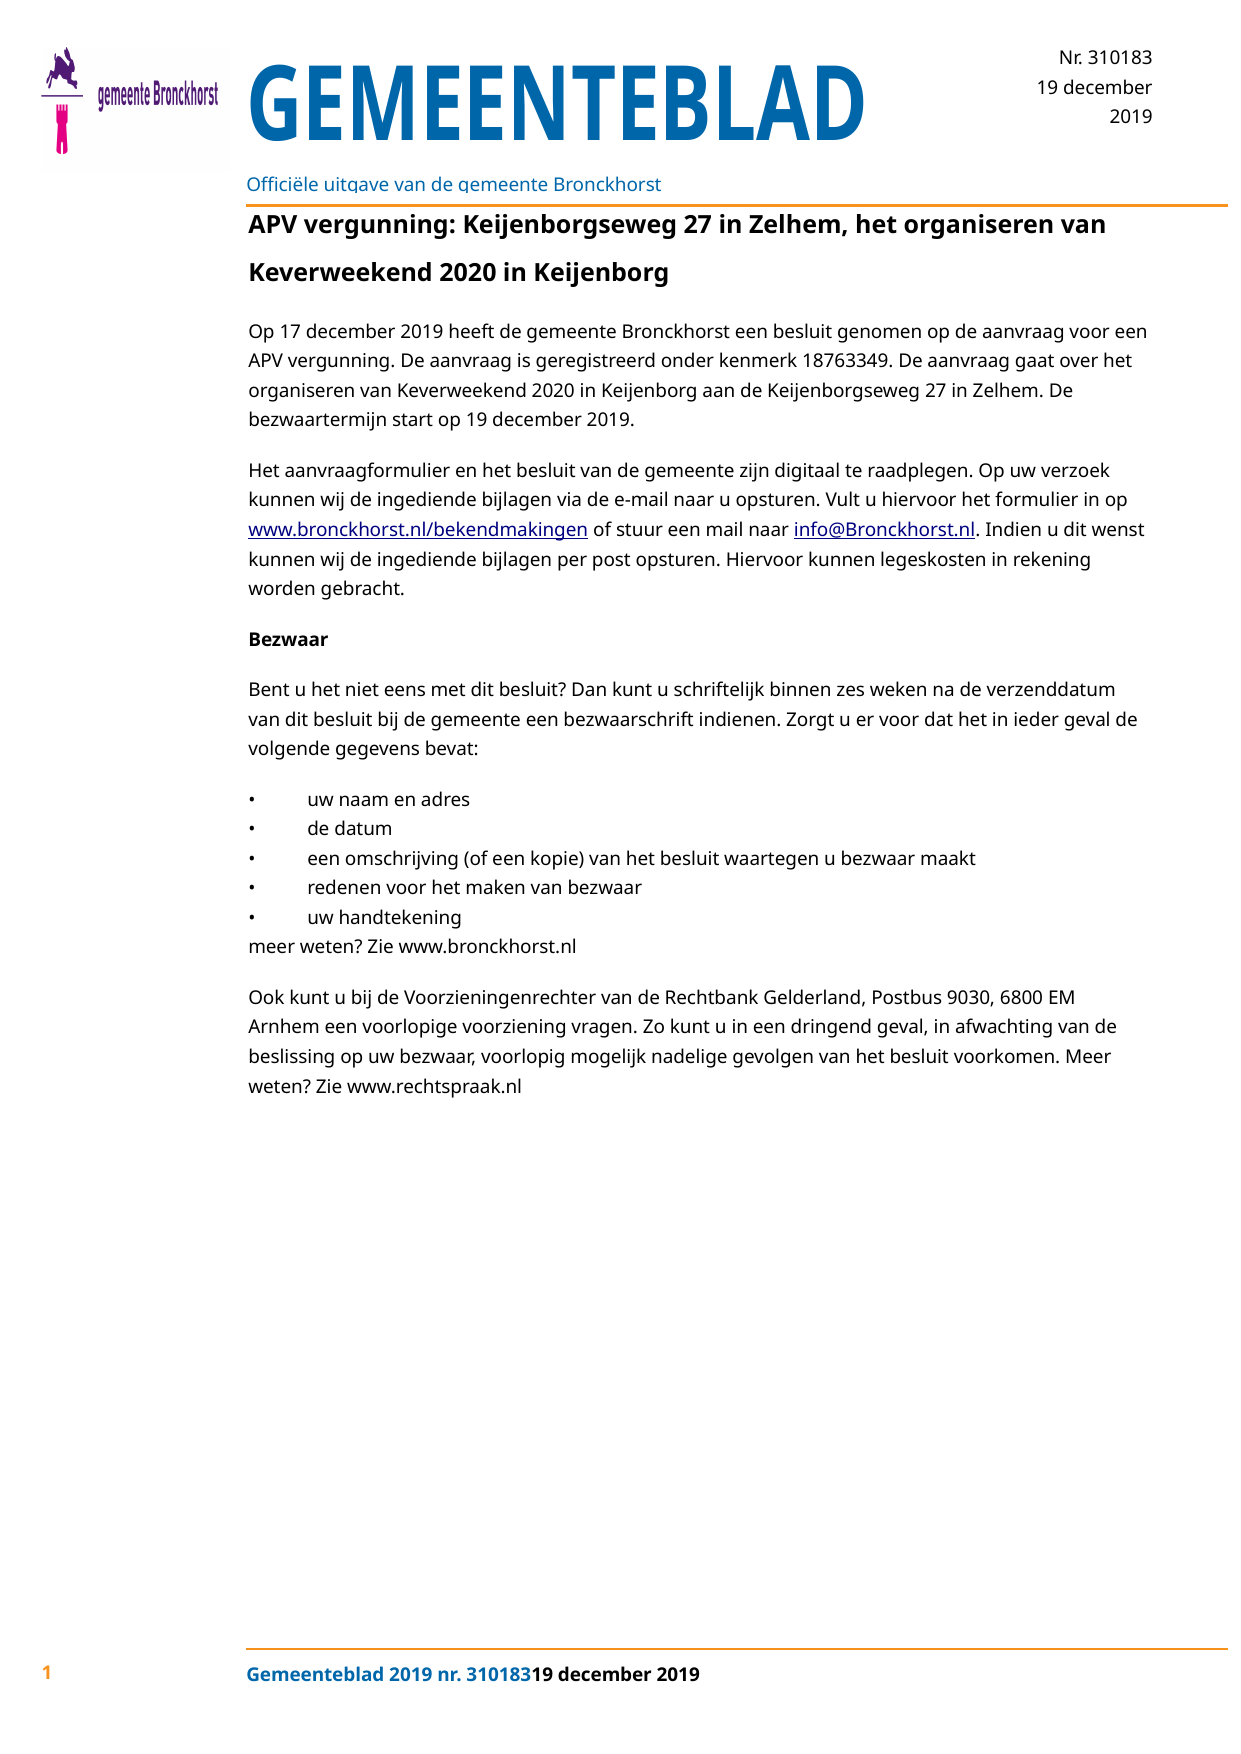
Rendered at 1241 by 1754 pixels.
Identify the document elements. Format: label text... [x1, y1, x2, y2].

text Ook kunt u bij de Voorzieningenrechter van de Rechtbank Gelderland, Postbus 9030, 6800 EM Arnhem een voorlopige voorziening vragen. Zo kunt u in een dringend geval, in afwachting van de beslissing op uw bezwaar, voorlopig mogelijk nadelige gevolgen van het besluit voorkomen. Meer weten? Zie www.rechtspraak.nl [248, 984, 1152, 1099]
text Op 17 december 2019 heeft de gemeente Bronckhorst een besluit genomen op de aanvraag voor een APV vergunning. De aanvraag is geregistreerd onder kenmerk 18763349. De aanvraag gaat over het organiseren van Keverweekend 2020 in Keijenborg aan de Keijenborgseweg 27 in Zelhem. De bezwaartermijn start op 19 december 2019. [248, 318, 1152, 432]
text Bent u het niet eens met dit besluit? Dan kunt u schriftelijk binnen zes weken na de verzenddatum van dit besluit bij de gemeente een bezwaarschrift indienen. Zorgt u er voor dat het in ieder geval de volgende gegevens bevat: [248, 676, 1152, 761]
list uw handtekening [248, 904, 1152, 930]
list redenen voor het maken van bezwaar [248, 874, 1152, 900]
picture [41, 47, 231, 172]
list een omschrijving (of een kopie) van het besluit waartegen u bezwaar maakt [248, 845, 1152, 871]
text Het aanvraagformulier en het besluit van de gemeente zijn digitaal te raadplegen. Op uw verzoek kunnen wij de ingediende bijlagen via de e-mail naar u opsturen. Vult u hiervoor het formulier in op www.bronckhorst.nl/bekendmakingen of stuur een mail naar info@Bronckhorst.nl. Indien u dit wenst kunnen wij de ingediende bijlagen per post opsturen. Hiervoor kunnen legeskosten in rekening worden gebracht. [248, 457, 1152, 601]
list uw naam en adres [248, 786, 1152, 812]
text Bezwaar [248, 626, 1152, 652]
list de datum [248, 815, 1152, 841]
text meer weten? Zie www.bronckhorst.nl [248, 934, 1152, 959]
text APV vergunning: Keijenborgseweg 27 in Zelhem, het organiseren van Keverweekend 2020 in Keijenborg [248, 207, 1152, 288]
